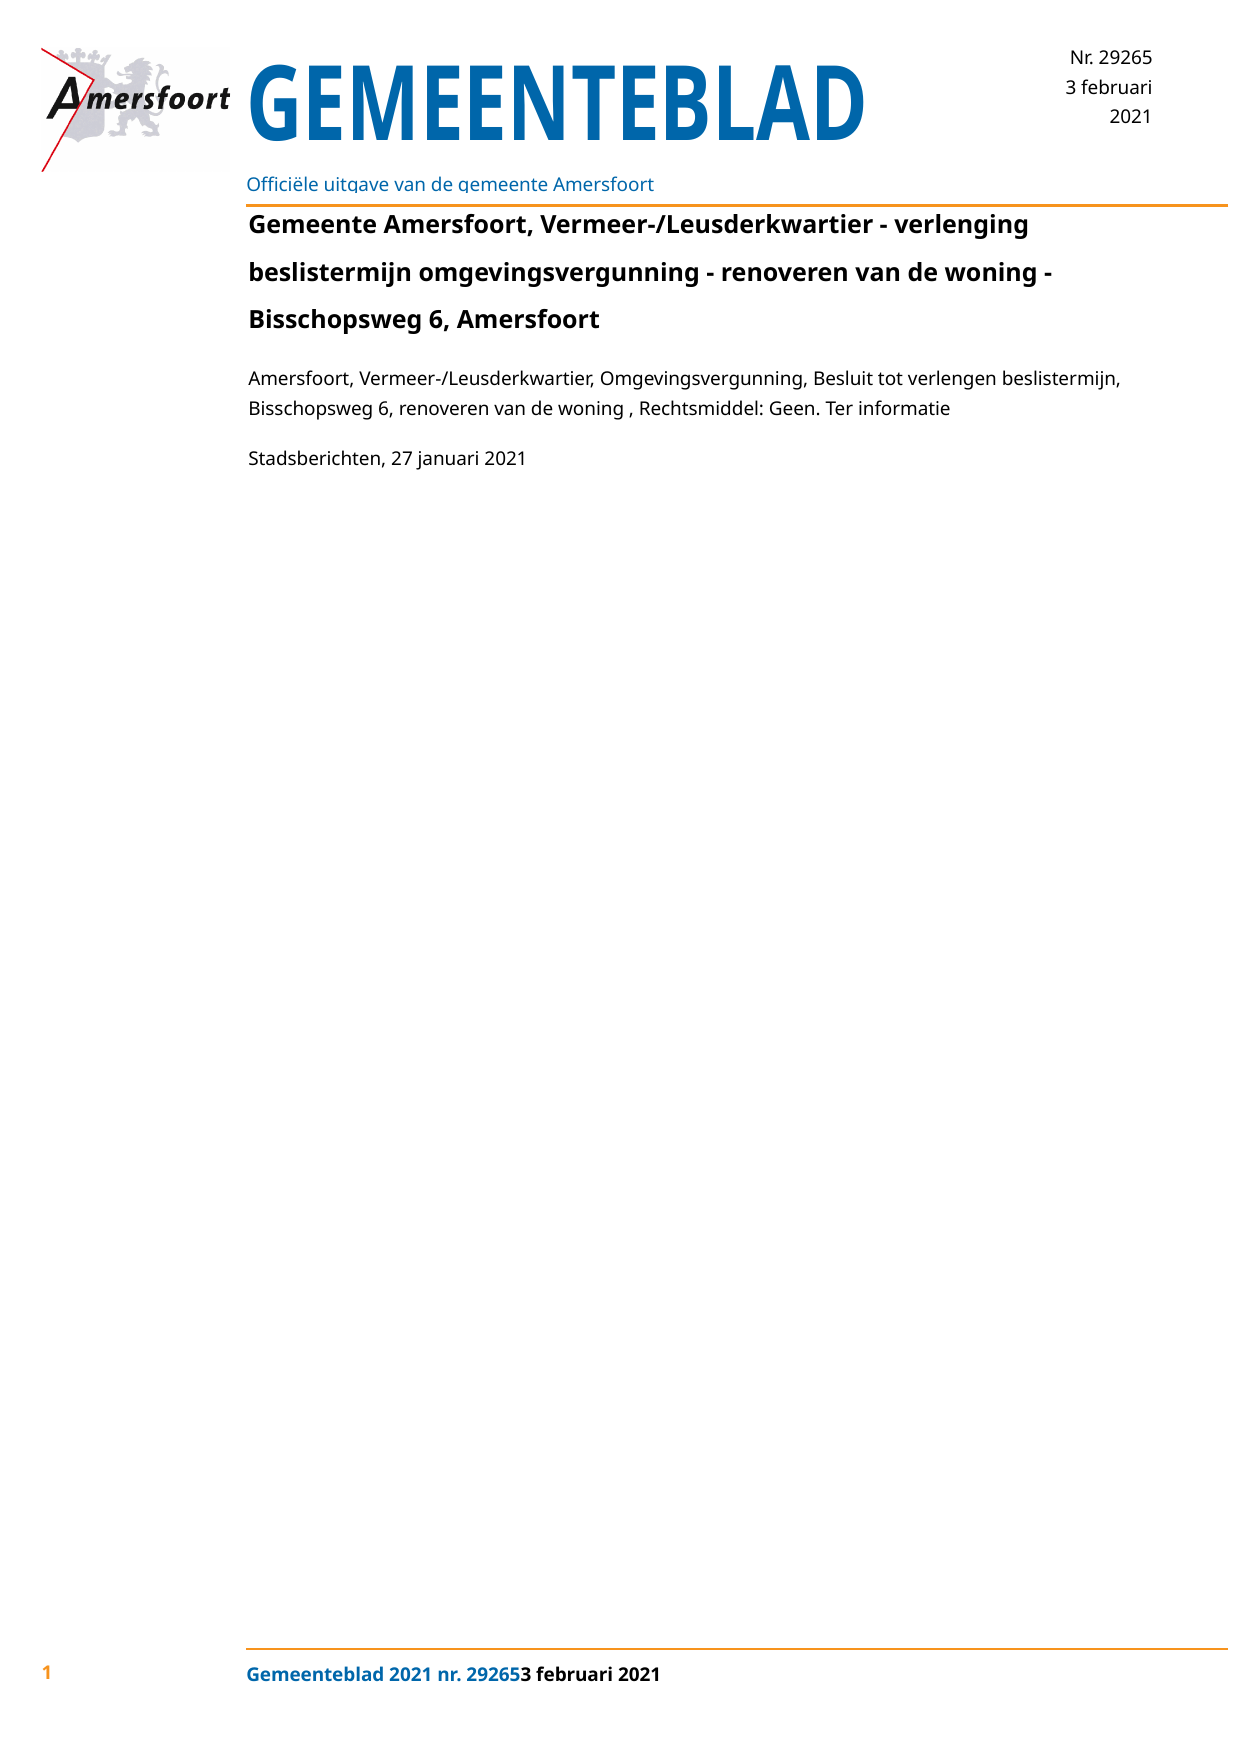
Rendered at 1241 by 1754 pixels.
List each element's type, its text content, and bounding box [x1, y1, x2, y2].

text Stadsberichten, 27 januari 2021 [248, 446, 1152, 471]
text Amersfoort, Vermeer-/Leusderkwartier, Omgevingsvergunning, Besluit tot verlengen beslistermijn, Bisschopsweg 6, renoveren van de woning , Rechtsmiddel: Geen. Ter informatie [248, 366, 1152, 421]
picture [41, 47, 231, 172]
text Gemeente Amersfoort, Vermeer-/Leusderkwartier - verlenging beslistermijn omgevingsvergunning - renoveren van de woning - Bisschopsweg 6, Amersfoort [248, 207, 1152, 336]
